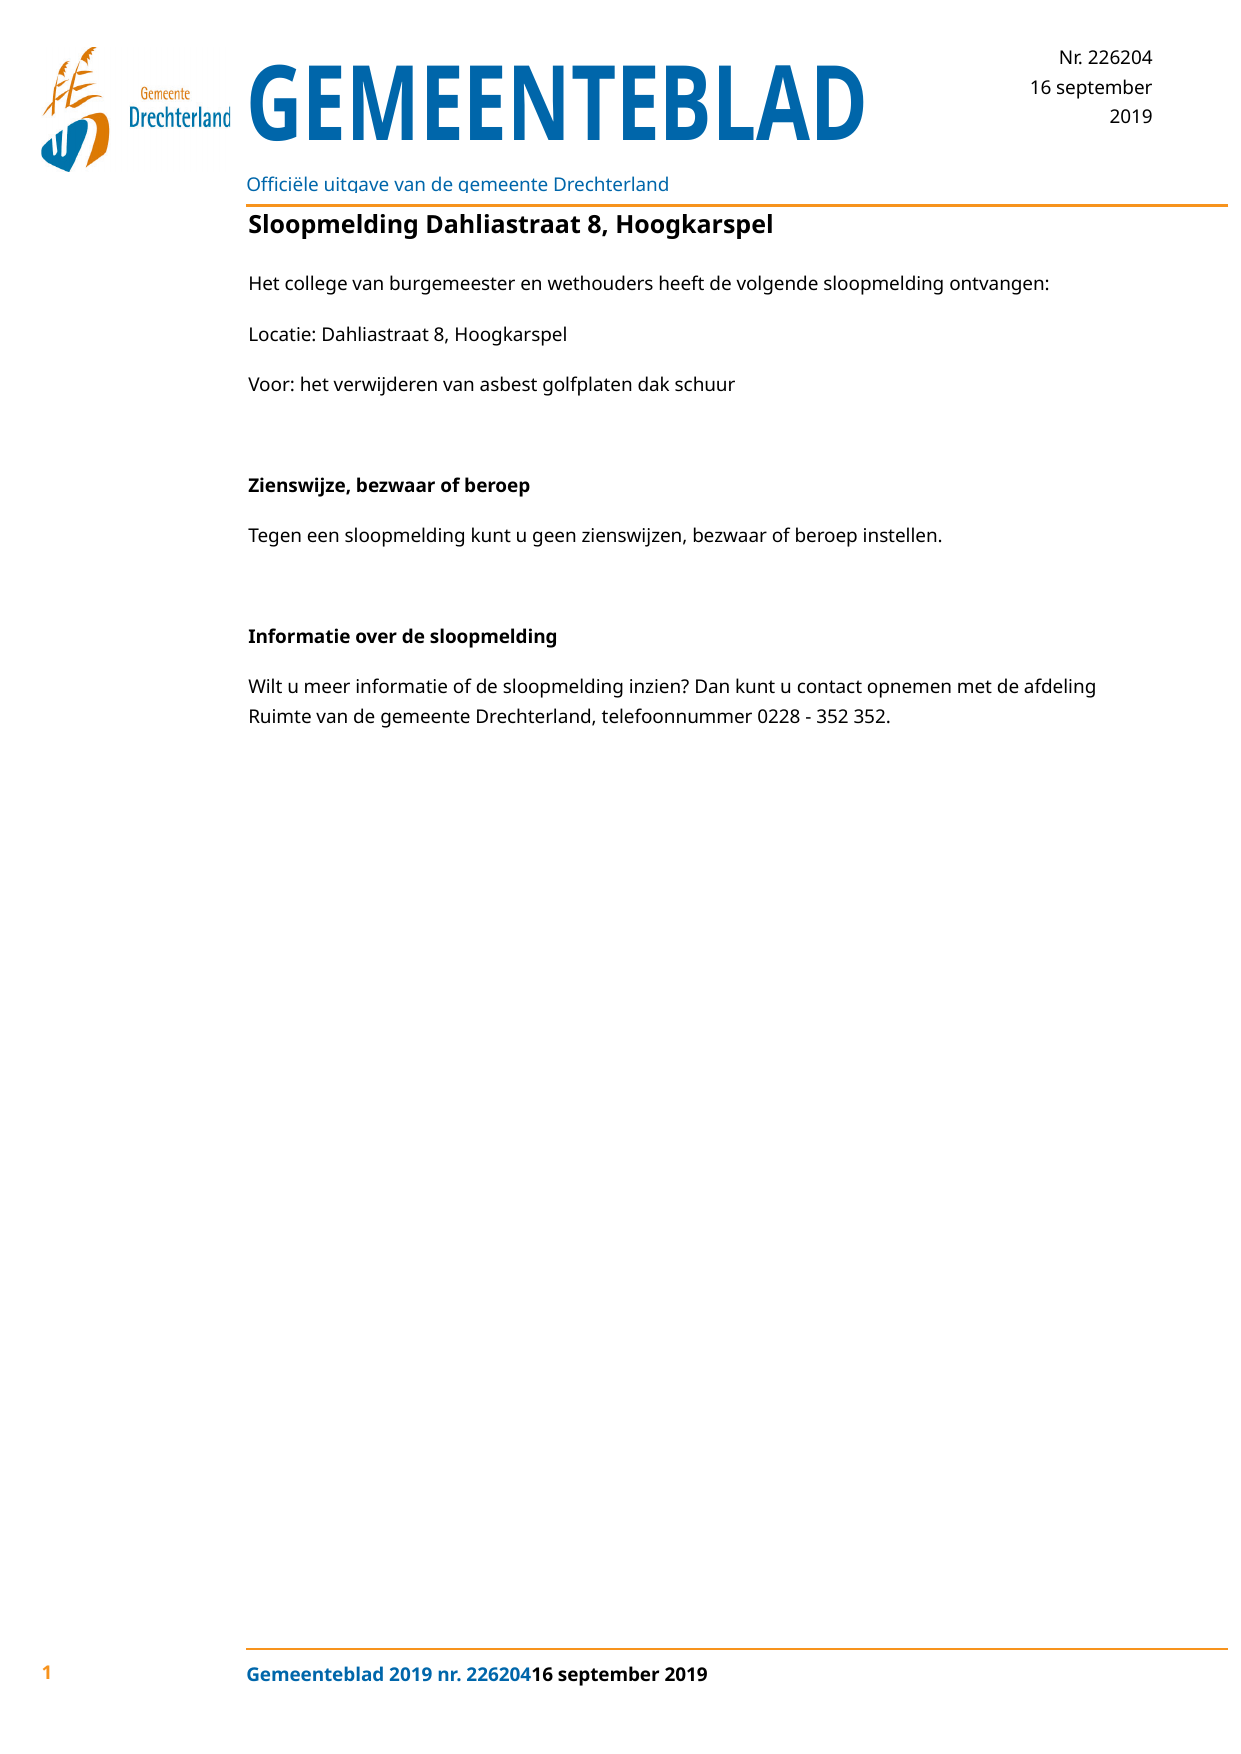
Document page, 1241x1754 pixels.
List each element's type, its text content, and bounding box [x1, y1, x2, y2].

picture [226, 115, 231, 124]
picture [41, 158, 64, 172]
text Informatie over de sloopmelding [248, 623, 1152, 649]
text Sloopmelding Dahliastraat 8, Hoogkarspel [248, 207, 1152, 241]
text Het college van burgemeester en wethouders heeft de volgende sloopmelding ontvangen: [248, 270, 1152, 296]
text Voor: het verwijderen van asbest golfplaten dak schuur [248, 371, 1152, 397]
text Locatie: Dahliastraat 8, Hoogkarspel [248, 321, 1152, 346]
text Wilt u meer informatie of de sloopmelding inzien? Dan kunt u contact opnemen met de afdeling Ruimte van de gemeente Drechterland, telefoonnummer 0228 - 352 352. [248, 674, 1152, 729]
picture [41, 47, 231, 172]
text Tegen een sloopmelding kunt u geen zienswijzen, bezwaar of beroep instellen. [248, 522, 1152, 548]
text Zienswijze, bezwaar of beroep [248, 472, 1152, 498]
